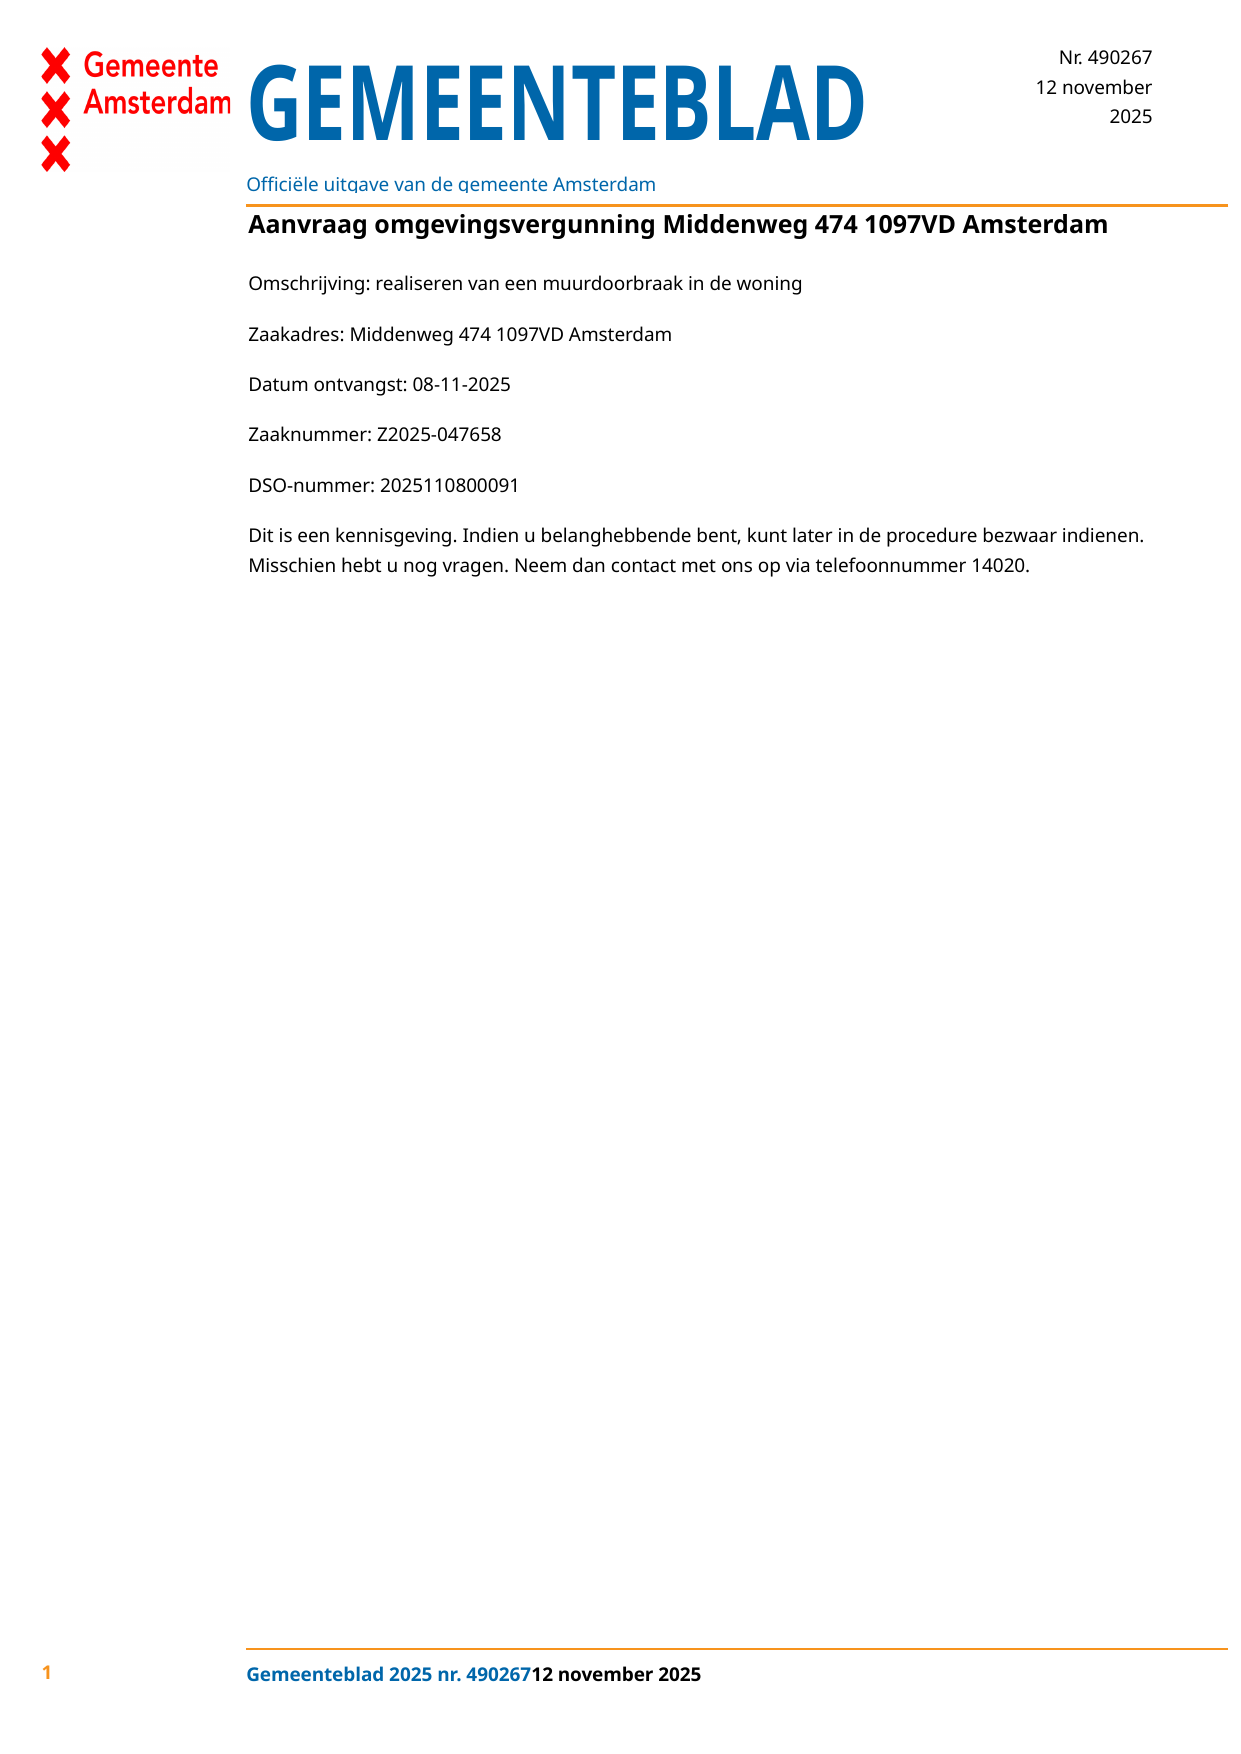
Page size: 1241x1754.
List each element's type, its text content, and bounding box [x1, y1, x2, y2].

text Dit is een kennisgeving. Indien u belanghebbende bent, kunt later in de procedure bezwaar indienen. Misschien hebt u nog vragen. Neem dan contact met ons op via telefoonnummer 14020. [248, 522, 1152, 578]
text Zaaknummer: Z2025-047658 [248, 422, 1152, 447]
text DSO-nummer: 2025110800091 [248, 472, 1152, 498]
text Datum ontvangst: 08-11-2025 [248, 371, 1152, 397]
text Zaakadres: Middenweg 474 1097VD Amsterdam [248, 321, 1152, 346]
text Aanvraag omgevingsvergunning Middenweg 474 1097VD Amsterdam [248, 207, 1152, 241]
picture [41, 47, 231, 172]
text Omschrijving: realiseren van een muurdoorbraak in de woning [248, 270, 1152, 296]
